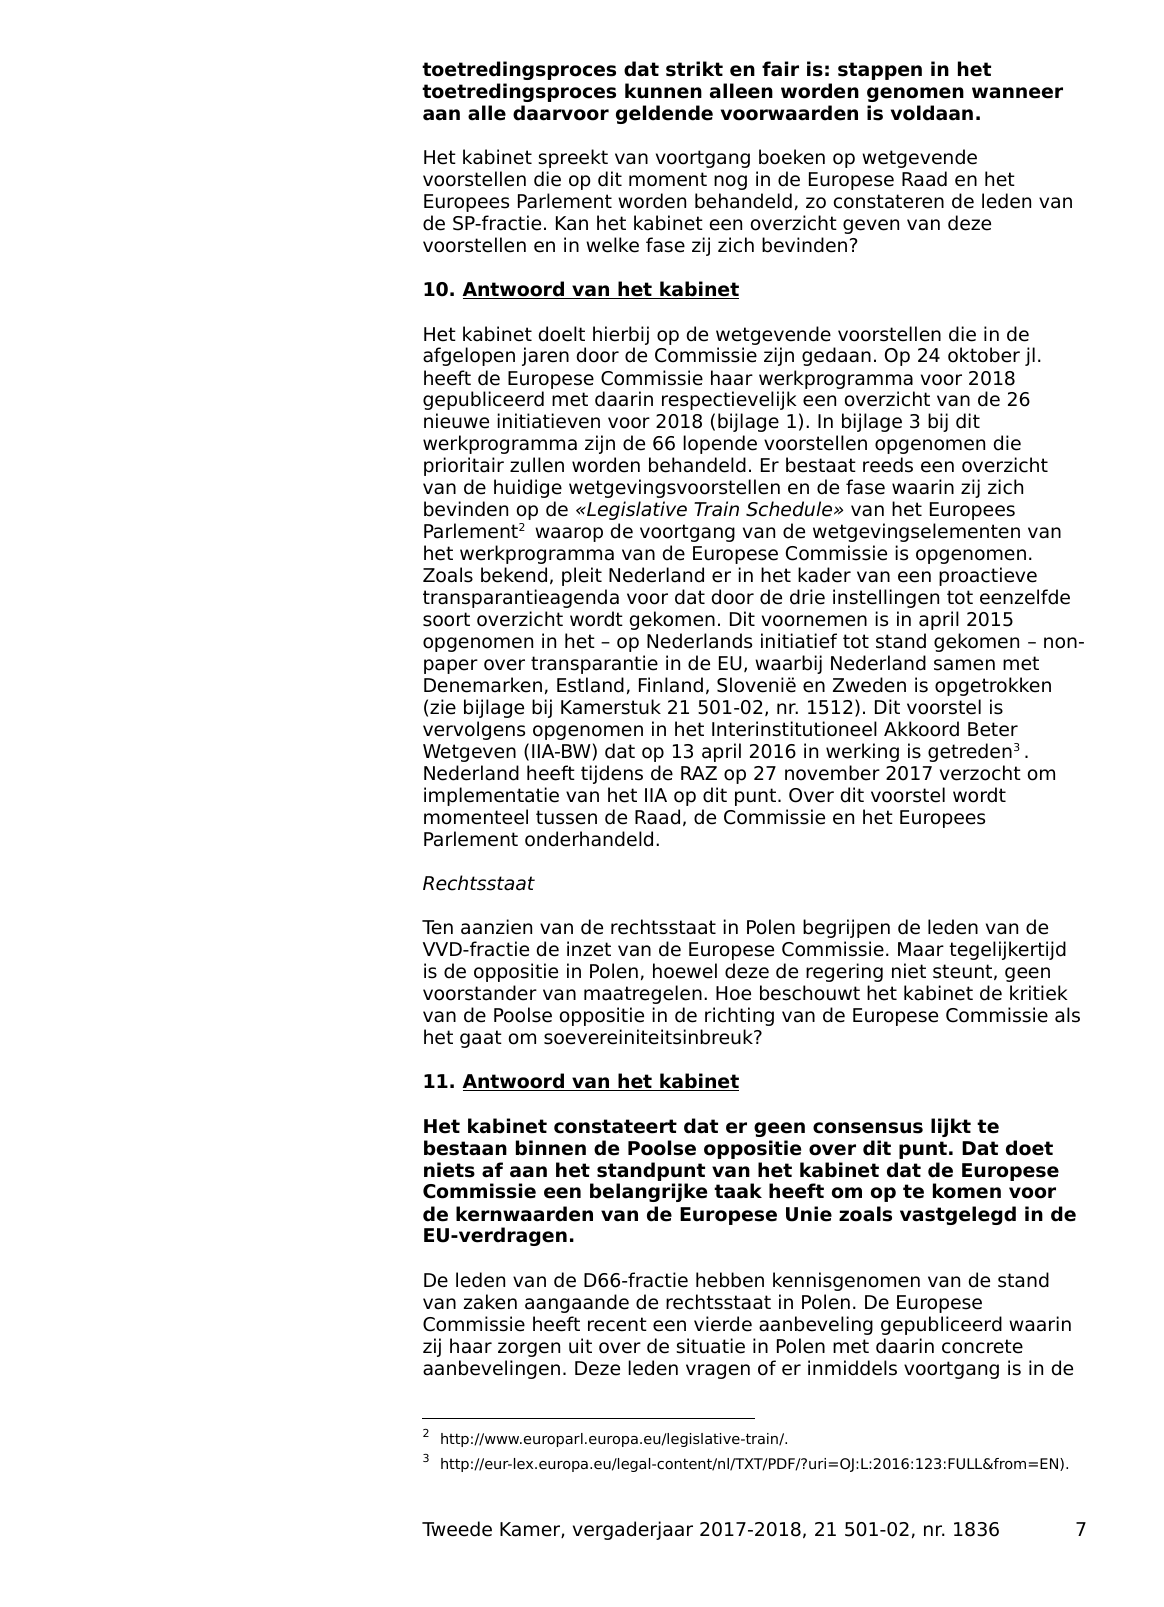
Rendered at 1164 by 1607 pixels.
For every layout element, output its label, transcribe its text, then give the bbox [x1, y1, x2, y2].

subtitle Rechtsstaat [422, 873, 1087, 895]
subtitle 11. Antwoord van het kabinet [422, 1071, 1087, 1093]
text http://www.europarl.europa.eu/legislative-train/. [422, 1427, 1087, 1449]
text Het kabinet spreekt van voortgang boeken op wetgevende voorstellen die op dit moment nog in de Europese Raad en het Europees Parlement worden behandeld, zo constateren de leden van de SP-fractie. Kan het kabinet een overzicht geven van deze voorstellen en in welke fase zij zich bevinden? [422, 147, 1087, 257]
text De leden van de D66-fractie hebben kennisgenomen van de stand van zaken aangaande de rechtsstaat in Polen. De Europese Commissie heeft recent een vierde aanbeveling gepubliceerd waarin zij haar zorgen uit over de situatie in Polen met daarin concrete aanbevelingen. Deze leden vragen of er inmiddels voortgang is in de [422, 1269, 1087, 1379]
text Het kabinet doelt hierbij op de wetgevende voorstellen die in de afgelopen jaren door de Commissie zijn gedaan. Op 24 oktober jl. heeft de Europese Commissie haar werkprogramma voor 2018 gepubliceerd met daarin respectievelijk een overzicht van de 26 nieuwe initiatieven voor 2018 (bijlage 1). In bijlage 3 bij dit werkprogramma zijn de 66 lopende voorstellen opgenomen die prioritair zullen worden behandeld. Er bestaat reeds een overzicht van de huidige wetgevingsvoorstellen en de fase waarin zij zich bevinden op de «Legislative Train Schedule» van het Europees Parlement waarop de voortgang van de wetgevingselementen van het werkprogramma van de Europese Commissie is opgenomen. Zoals bekend, pleit Nederland er in het kader van een proactieve transparantieagenda voor dat door de drie instellingen tot eenzelfde soort overzicht wordt gekomen. Dit voornemen is in april 2015 opgenomen in het – op Nederlands initiatief tot stand gekomen – non-paper over transparantie in de EU, waarbij Nederland samen met Denemarken, Estland, Finland, Slovenië en Zweden is opgetrokken (zie bijlage bij Kamerstuk 21 501-02, nr. 1512). Dit voorstel is vervolgens opgenomen in het Interinstitutioneel Akkoord Beter Wetgeven (IIA-BW) dat op 13 april 2016 in werking is getreden. Nederland heeft tijdens de RAZ op 27 november 2017 verzocht om implementatie van het IIA op dit punt. Over dit voorstel wordt momenteel tussen de Raad, de Commissie en het Europees Parlement onderhandeld. [422, 323, 1087, 851]
subtitle 10. Antwoord van het kabinet [422, 279, 1087, 301]
text Het kabinet constateert dat er geen consensus lijkt te bestaan binnen de Poolse oppositie over dit punt. Dat doet niets af aan het standpunt van het kabinet dat de Europese Commissie een belangrijke taak heeft om op te komen voor de kernwaarden van de Europese Unie zoals vastgelegd in de EU-verdragen. [422, 1116, 1087, 1247]
text toetredingsproces dat strikt en fair is: stappen in het toetredingsproces kunnen alleen worden genomen wanneer aan alle daarvoor geldende voorwaarden is voldaan. [422, 59, 1087, 125]
text Ten aanzien van de rechtsstaat in Polen begrijpen de leden van de VVD-fractie de inzet van de Europese Commissie. Maar tegelijkertijd is de oppositie in Polen, hoewel deze de regering niet steunt, geen voorstander van maatregelen. Hoe beschouwt het kabinet de kritiek van de Poolse oppositie in de richting van de Europese Commissie als het gaat om soevereiniteitsinbreuk? [422, 917, 1087, 1049]
text http://eur-lex.europa.eu/legal-content/nl/TXT/PDF/?uri=OJ:L:2016:123:FULL&from=EN). [422, 1452, 1087, 1474]
